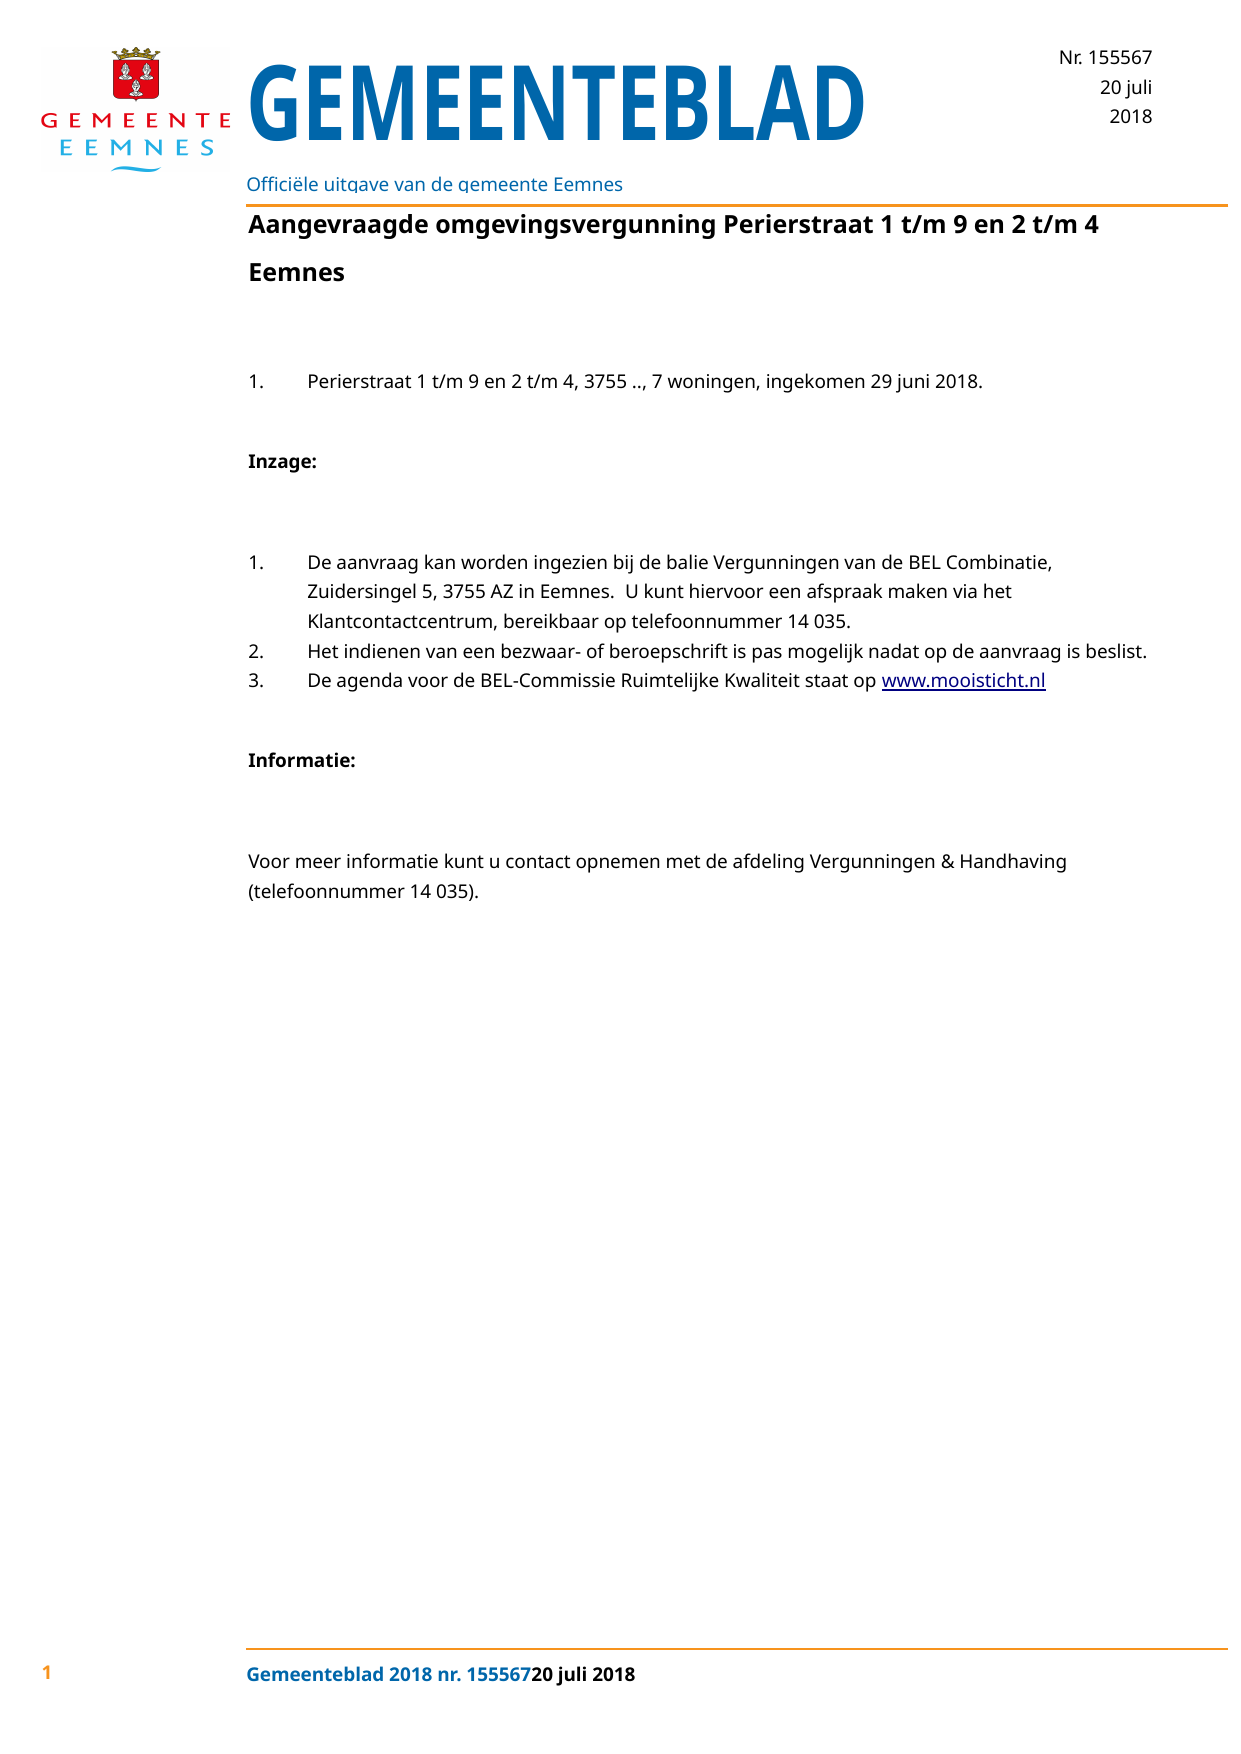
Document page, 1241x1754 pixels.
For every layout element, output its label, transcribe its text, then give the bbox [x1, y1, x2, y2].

text Aangevraagde omgevingsvergunning Perierstraat 1 t/m 9 en 2 t/m 4 Eemnes [248, 207, 1152, 288]
text Voor meer informatie kunt u contact opnemen met de afdeling Vergunningen & Handhaving (telefoonnummer 14 035). [248, 848, 1152, 904]
list Het indienen van een bezwaar- of beroepschrift is pas mogelijk nadat op de aanvraag is beslist. [248, 638, 1152, 664]
text Informatie: [248, 747, 1152, 773]
list De aanvraag kan worden ingezien bij de balie Vergunningen van de BEL Combinatie, Zuidersingel 5, 3755 AZ in Eemnes. U kunt hiervoor een afspraak maken via het Klantcontactcentrum, bereikbaar op telefoonnummer 14 035. [248, 549, 1152, 634]
picture [41, 47, 231, 172]
list Perierstraat 1 t/m 9 en 2 t/m 4, 3755 .., 7 woningen, ingekomen 29 juni 2018. [248, 368, 1152, 394]
text Inzage: [248, 448, 1152, 474]
list De agenda voor de BEL-Commissie Ruimtelijke Kwaliteit staat op www.mooisticht.nl [248, 667, 1152, 693]
